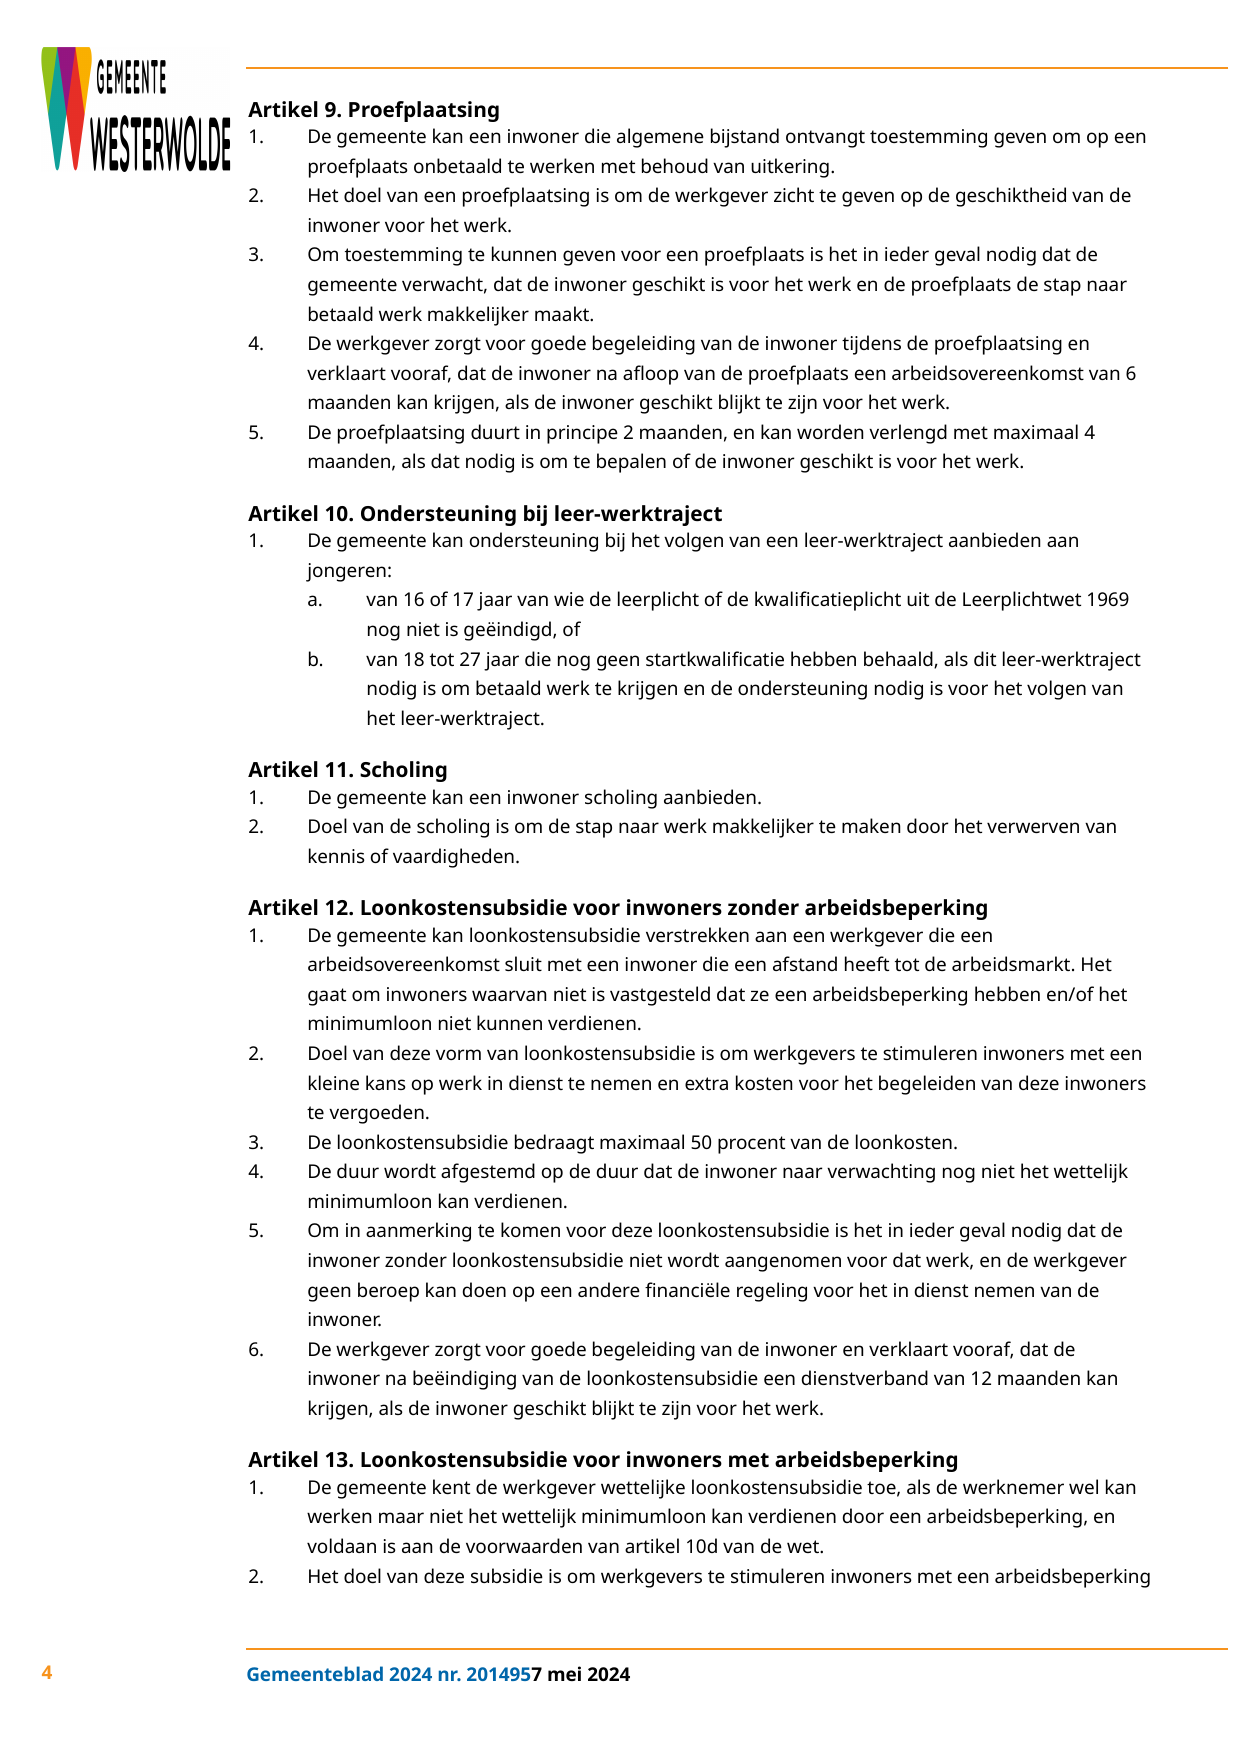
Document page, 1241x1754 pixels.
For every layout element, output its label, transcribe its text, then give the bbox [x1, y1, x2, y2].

list Het doel van deze subsidie is om werkgevers te stimuleren inwoners met een arbeidsbeperking [248, 1563, 1152, 1588]
list De duur wordt afgestemd op de duur dat de inwoner naar verwachting nog niet het wettelijk minimumloon kan verdienen. [248, 1158, 1152, 1214]
list De gemeente kan loonkostensubsidie verstrekken aan een werkgever die een arbeidsovereenkomst sluit met een inwoner die een afstand heeft tot de arbeidsmarkt. Het gaat om inwoners waarvan niet is vastgesteld dat ze een arbeidsbeperking hebben en/of het minimumloon niet kunnen verdienen. [248, 922, 1152, 1036]
list Om in aanmerking te komen voor deze loonkostensubsidie is het in ieder geval nodig dat de inwoner zonder loonkostensubsidie niet wordt aangenomen voor dat werk, en de werkgever geen beroep kan doen op een andere ﬁnanciële regeling voor het in dienst nemen van de inwoner. [248, 1218, 1152, 1332]
list De proefplaatsing duurt in principe 2 maanden, en kan worden verlengd met maximaal 4 maanden, als dat nodig is om te bepalen of de inwoner geschikt is voor het werk. [248, 419, 1152, 474]
list Het doel van een proefplaatsing is om de werkgever zicht te geven op de geschiktheid van de inwoner voor het werk. [248, 182, 1152, 238]
list De gemeente kan een inwoner scholing aanbieden. [248, 784, 1152, 809]
list Doel van deze vorm van loonkostensubsidie is om werkgevers te stimuleren inwoners met een kleine kans op werk in dienst te nemen en extra kosten voor het begeleiden van deze inwoners te vergoeden. [248, 1040, 1152, 1125]
list De gemeente kent de werkgever wettelijke loonkostensubsidie toe, als de werknemer wel kan werken maar niet het wettelijk minimumloon kan verdienen door een arbeidsbeperking, en voldaan is aan de voorwaarden van artikel 10d van de wet. [248, 1474, 1152, 1559]
list De gemeente kan ondersteuning bij het volgen van een leer-werktraject aanbieden aan jongeren: [248, 527, 1152, 583]
text Artikel 12. Loonkostensubsidie voor inwoners zonder arbeidsbeperking [248, 893, 1152, 922]
list De werkgever zorgt voor goede begeleiding van de inwoner tijdens de proefplaatsing en verklaart vooraf, dat de inwoner na aﬂoop van de proefplaats een arbeidsovereenkomst van 6 maanden kan krijgen, als de inwoner geschikt blijkt te zijn voor het werk. [248, 330, 1152, 415]
list De werkgever zorgt voor goede begeleiding van de inwoner en verklaart vooraf, dat de inwoner na beëindiging van de loonkostensubsidie een dienstverband van 12 maanden kan krijgen, als de inwoner geschikt blijkt te zijn voor het werk. [248, 1336, 1152, 1421]
text Artikel 10. Ondersteuning bij leer-werktraject [248, 499, 1152, 527]
list van 18 tot 27 jaar die nog geen startkwaliﬁcatie hebben behaald, als dit leer-werktraject nodig is om betaald werk te krijgen en de ondersteuning nodig is voor het volgen van het leer-werktraject. [307, 646, 1152, 731]
list De gemeente kan een inwoner die algemene bijstand ontvangt toestemming geven om op een proefplaats onbetaald te werken met behoud van uitkering. [248, 123, 1152, 178]
text Artikel 13. Loonkostensubsidie voor inwoners met arbeidsbeperking [248, 1446, 1152, 1474]
text Artikel 9. Proefplaatsing [248, 95, 1152, 123]
text Artikel 11. Scholing [248, 755, 1152, 784]
list De loonkostensubsidie bedraagt maximaal 50 procent van de loonkosten. [248, 1129, 1152, 1155]
list van 16 of 17 jaar van wie de leerplicht of de kwaliﬁcatieplicht uit de Leerplichtwet 1969 nog niet is geëindigd, of [307, 587, 1152, 642]
picture [41, 47, 231, 172]
list Doel van de scholing is om de stap naar werk makkelijker te maken door het verwerven van kennis of vaardigheden. [248, 813, 1152, 869]
list Om toestemming te kunnen geven voor een proefplaats is het in ieder geval nodig dat de gemeente verwacht, dat de inwoner geschikt is voor het werk en de proefplaats de stap naar betaald werk makkelijker maakt. [248, 242, 1152, 326]
